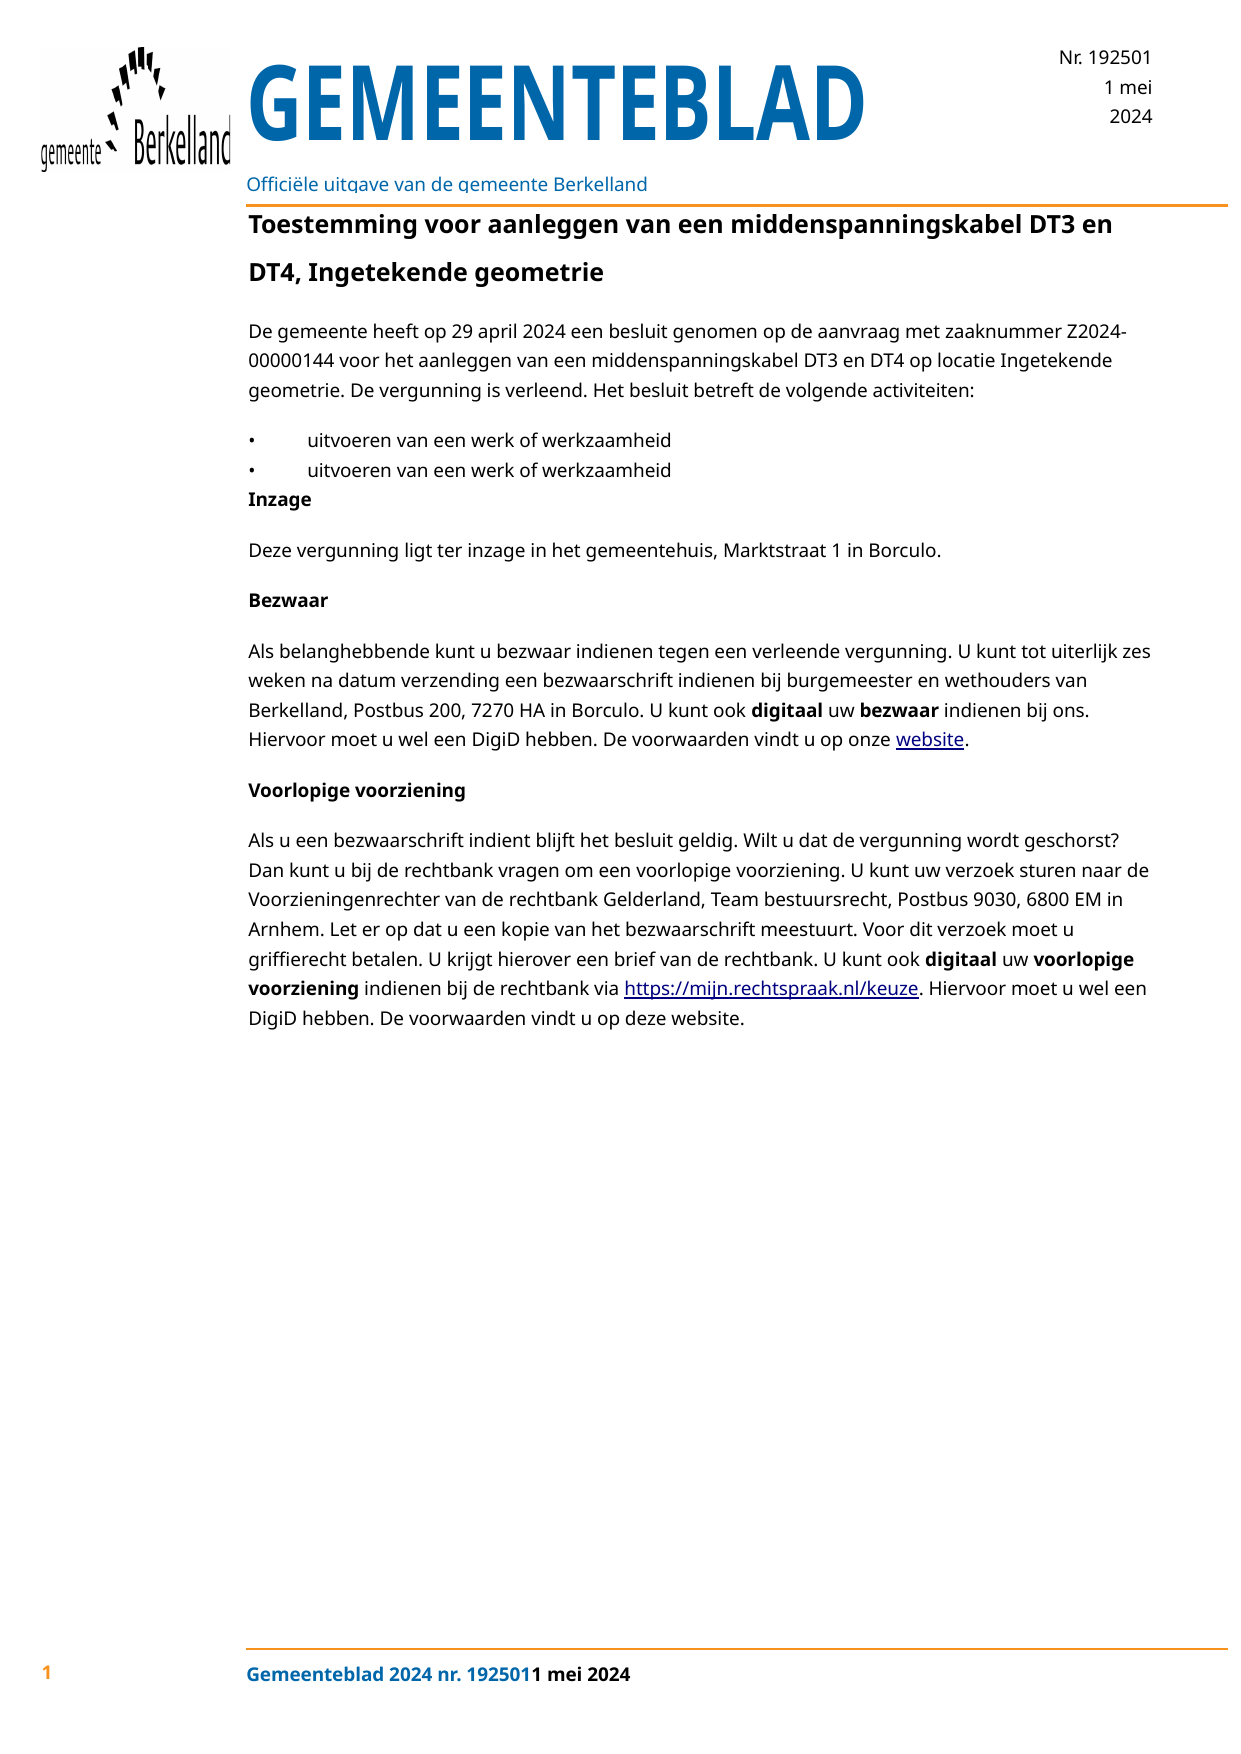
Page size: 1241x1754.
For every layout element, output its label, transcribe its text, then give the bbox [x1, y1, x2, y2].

picture [41, 47, 231, 172]
list uitvoeren van een werk of werkzaamheid [248, 427, 1152, 453]
text Als belanghebbende kunt u bezwaar indienen tegen een verleende vergunning. U kunt tot uiterlijk zes weken na datum verzending een bezwaarschrift indienen bij burgemeester en wethouders van Berkelland, Postbus 200, 7270 HA in Borculo. U kunt ook digitaal uw bezwaar indienen bij ons. Hiervoor moet u wel een DigiD hebben. De voorwaarden vindt u op onze website. [248, 638, 1152, 752]
text Inzage [248, 487, 1152, 512]
text Bezwaar [248, 587, 1152, 613]
list uitvoeren van een werk of werkzaamheid [248, 457, 1152, 483]
text Toestemming voor aanleggen van een middenspanningskabel DT3 en DT4, Ingetekende geometrie [248, 207, 1152, 288]
text Deze vergunning ligt ter inzage in het gemeentehuis, Marktstraat 1 in Borculo. [248, 537, 1152, 563]
text De gemeente heeft op 29 april 2024 een besluit genomen op de aanvraag met zaaknummer Z2024-00000144 voor het aanleggen van een middenspanningskabel DT3 en DT4 op locatie Ingetekende geometrie. De vergunning is verleend. Het besluit betreft de volgende activiteiten: [248, 318, 1152, 403]
text Als u een bezwaarschrift indient blijft het besluit geldig. Wilt u dat de vergunning wordt geschorst? Dan kunt u bij de rechtbank vragen om een voorlopige voorziening. U kunt uw verzoek sturen naar de Voorzieningenrechter van de rechtbank Gelderland, Team bestuursrecht, Postbus 9030, 6800 EM in Arnhem. Let er op dat u een kopie van het bezwaarschrift meestuurt. Voor dit verzoek moet u griffierecht betalen. U krijgt hierover een brief van de rechtbank. U kunt ook digitaal uw voorlopige voorziening indienen bij de rechtbank via https://mijn.rechtspraak.nl/keuze. Hiervoor moet u wel een DigiD hebben. De voorwaarden vindt u op deze website. [248, 827, 1152, 1031]
text Voorlopige voorziening [248, 777, 1152, 803]
